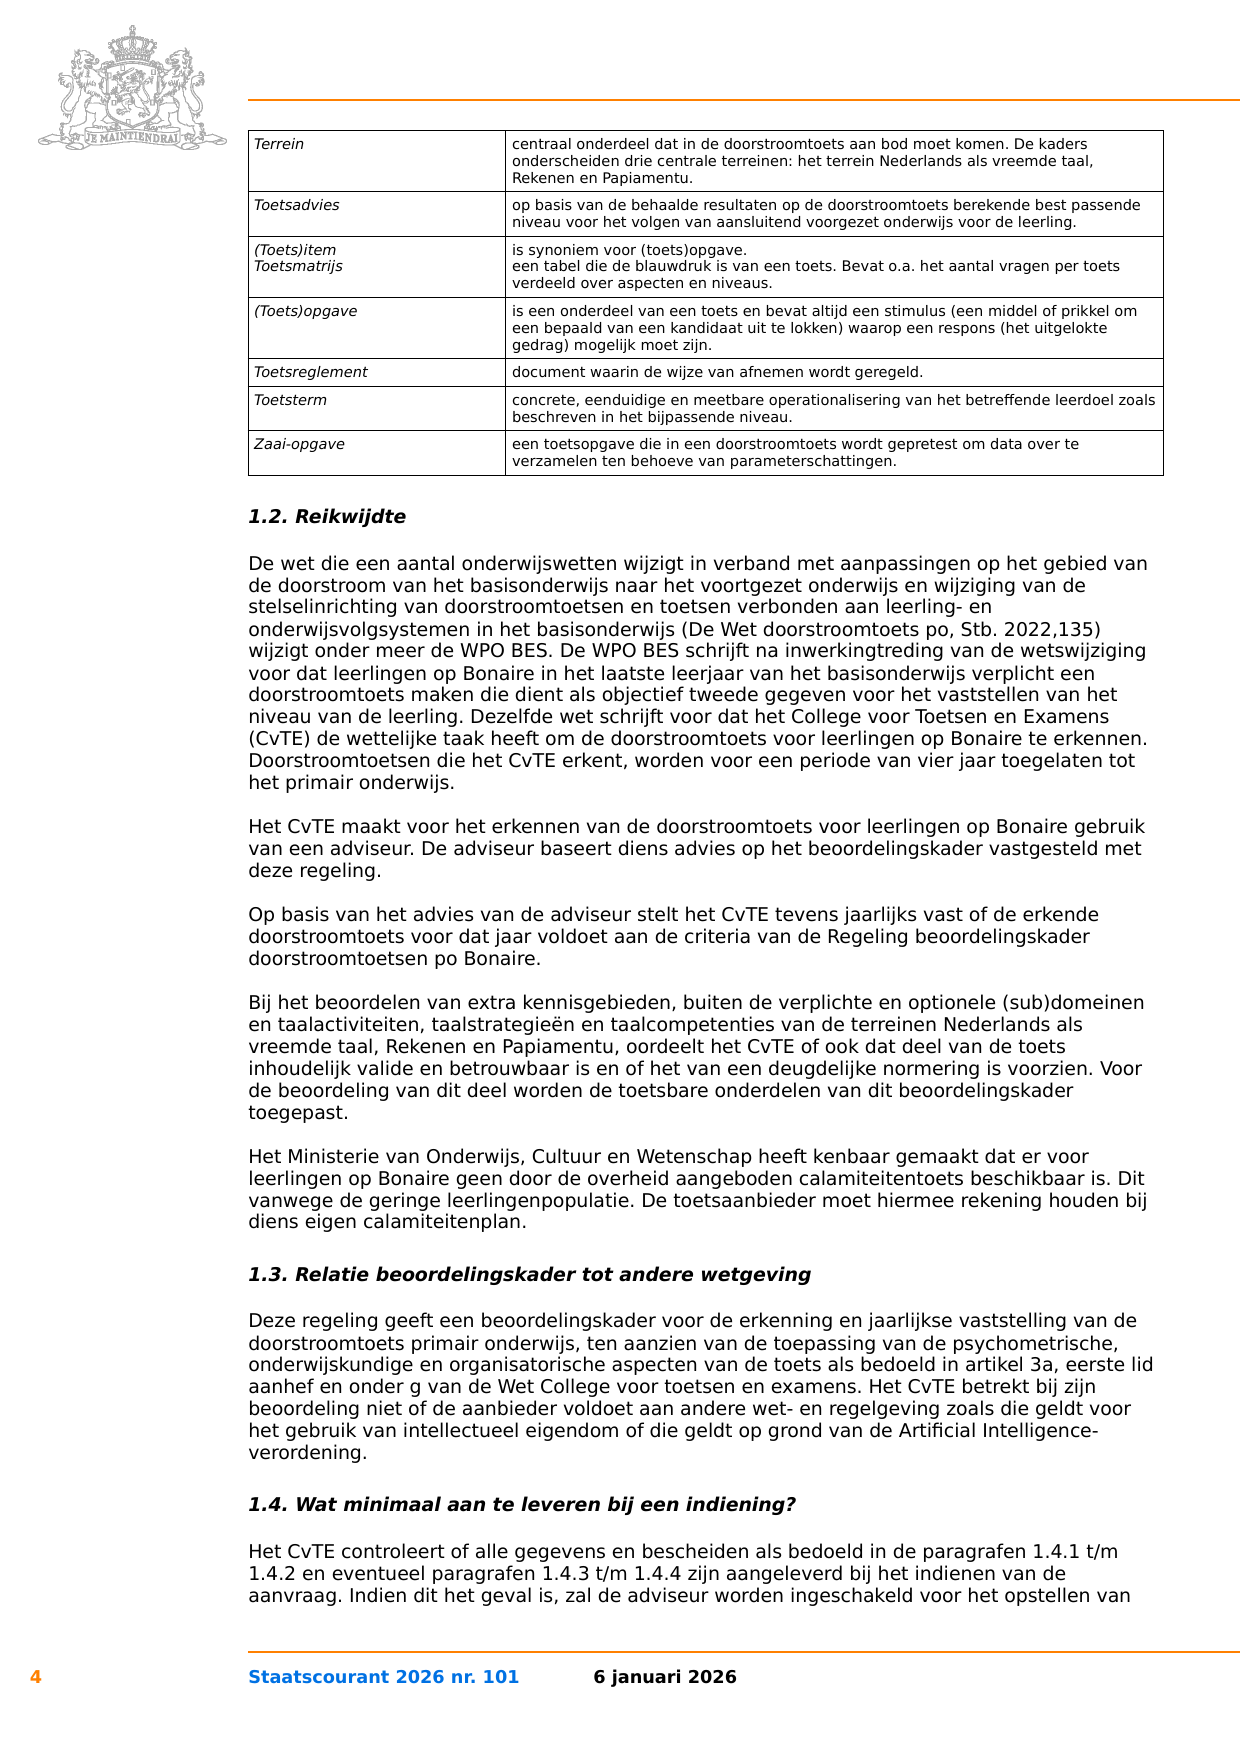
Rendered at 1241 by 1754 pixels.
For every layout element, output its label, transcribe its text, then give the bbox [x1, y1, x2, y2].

table_cell Terrein [249, 131, 505, 191]
text Het Ministerie van Onderwijs, Cultuur en Wetenschap heeft kenbaar gemaakt dat er voor leerlingen op Bonaire geen door de overheid aangeboden calamiteitentoets beschikbaar is. Dit vanwege de geringe leerlingenpopulatie. De toetsaanbieder moet hiermee rekening houden bij diens eigen calamiteitenplan. [248, 1146, 1163, 1233]
text De wet die een aantal onderwijswetten wijzigt in verband met aanpassingen op het gebied van de doorstroom van het basisonderwijs naar het voortgezet onderwijs en wijziging van de stelselinrichting van doorstroomtoetsen en toetsen verbonden aan leerling- en onderwijsvolgsystemen in het basisonderwijs (De Wet doorstroomtoets po, Stb. 2022,135) wijzigt onder meer de WPO BES. De WPO BES schrijft na inwerkingtreding van de wetswijziging voor dat leerlingen op Bonaire in het laatste leerjaar van het basisonderwijs verplicht een doorstroomtoets maken die dient als objectief tweede gegeven voor het vaststellen van het niveau van de leerling. Dezelfde wet schrijft voor dat het College voor Toetsen en Examens (CvTE) de wettelijke taak heeft om de doorstroomtoets voor leerlingen op Bonaire te erkennen. Doorstroomtoetsen die het CvTE erkent, worden voor een periode van vier jaar toegelaten tot het primair onderwijs. [248, 552, 1163, 794]
table_cell is een onderdeel van een toets en bevat altijd een stimulus (een middel of prikkel om een bepaald van een kandidaat uit te lokken) waarop een respons (het uitgelokte gedrag) mogelijk moet zijn. [506, 298, 1163, 358]
text Het CvTE controleert of alle gegevens en bescheiden als bedoeld in de paragrafen 1.4.1 t/m 1.4.2 en eventueel paragrafen 1.4.3 t/m 1.4.4 zijn aangeleverd bij het indienen van de aanvraag. Indien dit het geval is, zal de adviseur worden ingeschakeld voor het opstellen van [248, 1541, 1163, 1607]
table_cell Toetsterm [249, 387, 505, 430]
text Deze regeling geeft een beoordelingskader voor de erkenning en jaarlijkse vaststelling van de doorstroomtoets primair onderwijs, ten aanzien van de toepassing van de psychometrische, onderwijskundige en organisatorische aspecten van de toets als bedoeld in artikel 3a, eerste lid aanhef en onder g van de Wet College voor toetsen en examens. Het CvTE betrekt bij zijn beoordeling niet of de aanbieder voldoet aan andere wet- en regelgeving zoals die geldt voor het gebruik van intellectueel eigendom of die geldt op grond van de Artificial Intelligence-verordening. [248, 1310, 1163, 1464]
picture [38, 25, 227, 150]
subtitle 1.2. Reikwijdte [248, 506, 1163, 527]
table_cell op basis van de behaalde resultaten op de doorstroomtoets berekende best passende niveau voor het volgen van aansluitend voorgezet onderwijs voor de leerling. [506, 192, 1163, 236]
table_cell Toetsreglement [249, 359, 505, 386]
text Op basis van het advies van de adviseur stelt het CvTE tevens jaarlijks vast of de erkende doorstroomtoets voor dat jaar voldoet aan de criteria van de Regeling beoordelingskader doorstroomtoetsen po Bonaire. [248, 904, 1163, 970]
table_cell concrete, eenduidige en meetbare operationalisering van het betreffende leerdoel zoals beschreven in het bijpassende niveau. [506, 387, 1163, 430]
table_cell Zaai-opgave [249, 431, 505, 474]
table_cell (Toets)opgave [249, 298, 505, 358]
text Bij het beoordelen van extra kennisgebieden, buiten de verplichte en optionele (sub)domeinen en taalactiviteiten, taalstrategieën en taalcompetenties van de terreinen Nederlands als vreemde taal, Rekenen en Papiamentu, oordeelt het CvTE of ook dat deel van de toets inhoudelijk valide en betrouwbaar is en of het van een deugdelijke normering is voorzien. Voor de beoordeling van dit deel worden de toetsbare onderdelen van dit beoordelingskader toegepast. [248, 992, 1163, 1124]
table_cell een toetsopgave die in een doorstroomtoets wordt gepretest om data over te verzamelen ten behoeve van parameterschattingen. [506, 431, 1163, 474]
subtitle 1.3. Relatie beoordelingskader tot andere wetgeving [248, 1263, 1163, 1285]
subtitle 1.4. Wat minimaal aan te leveren bij een indiening? [248, 1494, 1163, 1516]
text Het CvTE maakt voor het erkennen van de doorstroomtoets voor leerlingen op Bonaire gebruik van een adviseur. De adviseur baseert diens advies op het beoordelingskader vastgesteld met deze regeling. [248, 816, 1163, 882]
table_cell Toetsadvies [249, 192, 505, 236]
table_cell centraal onderdeel dat in de doorstroomtoets aan bod moet komen. De kaders onderscheiden drie centrale terreinen: het terrein Nederlands als vreemde taal, Rekenen en Papiamentu. [506, 131, 1163, 191]
table_cell is synoniem voor (toets)opgave. een tabel die de blauwdruk is van een toets. Bevat o.a. het aantal vragen per toets verdeeld over aspecten en niveaus. [506, 237, 1163, 297]
table_cell (Toets)item Toetsmatrijs [249, 237, 505, 297]
table_cell document waarin de wijze van afnemen wordt geregeld. [506, 359, 1163, 386]
